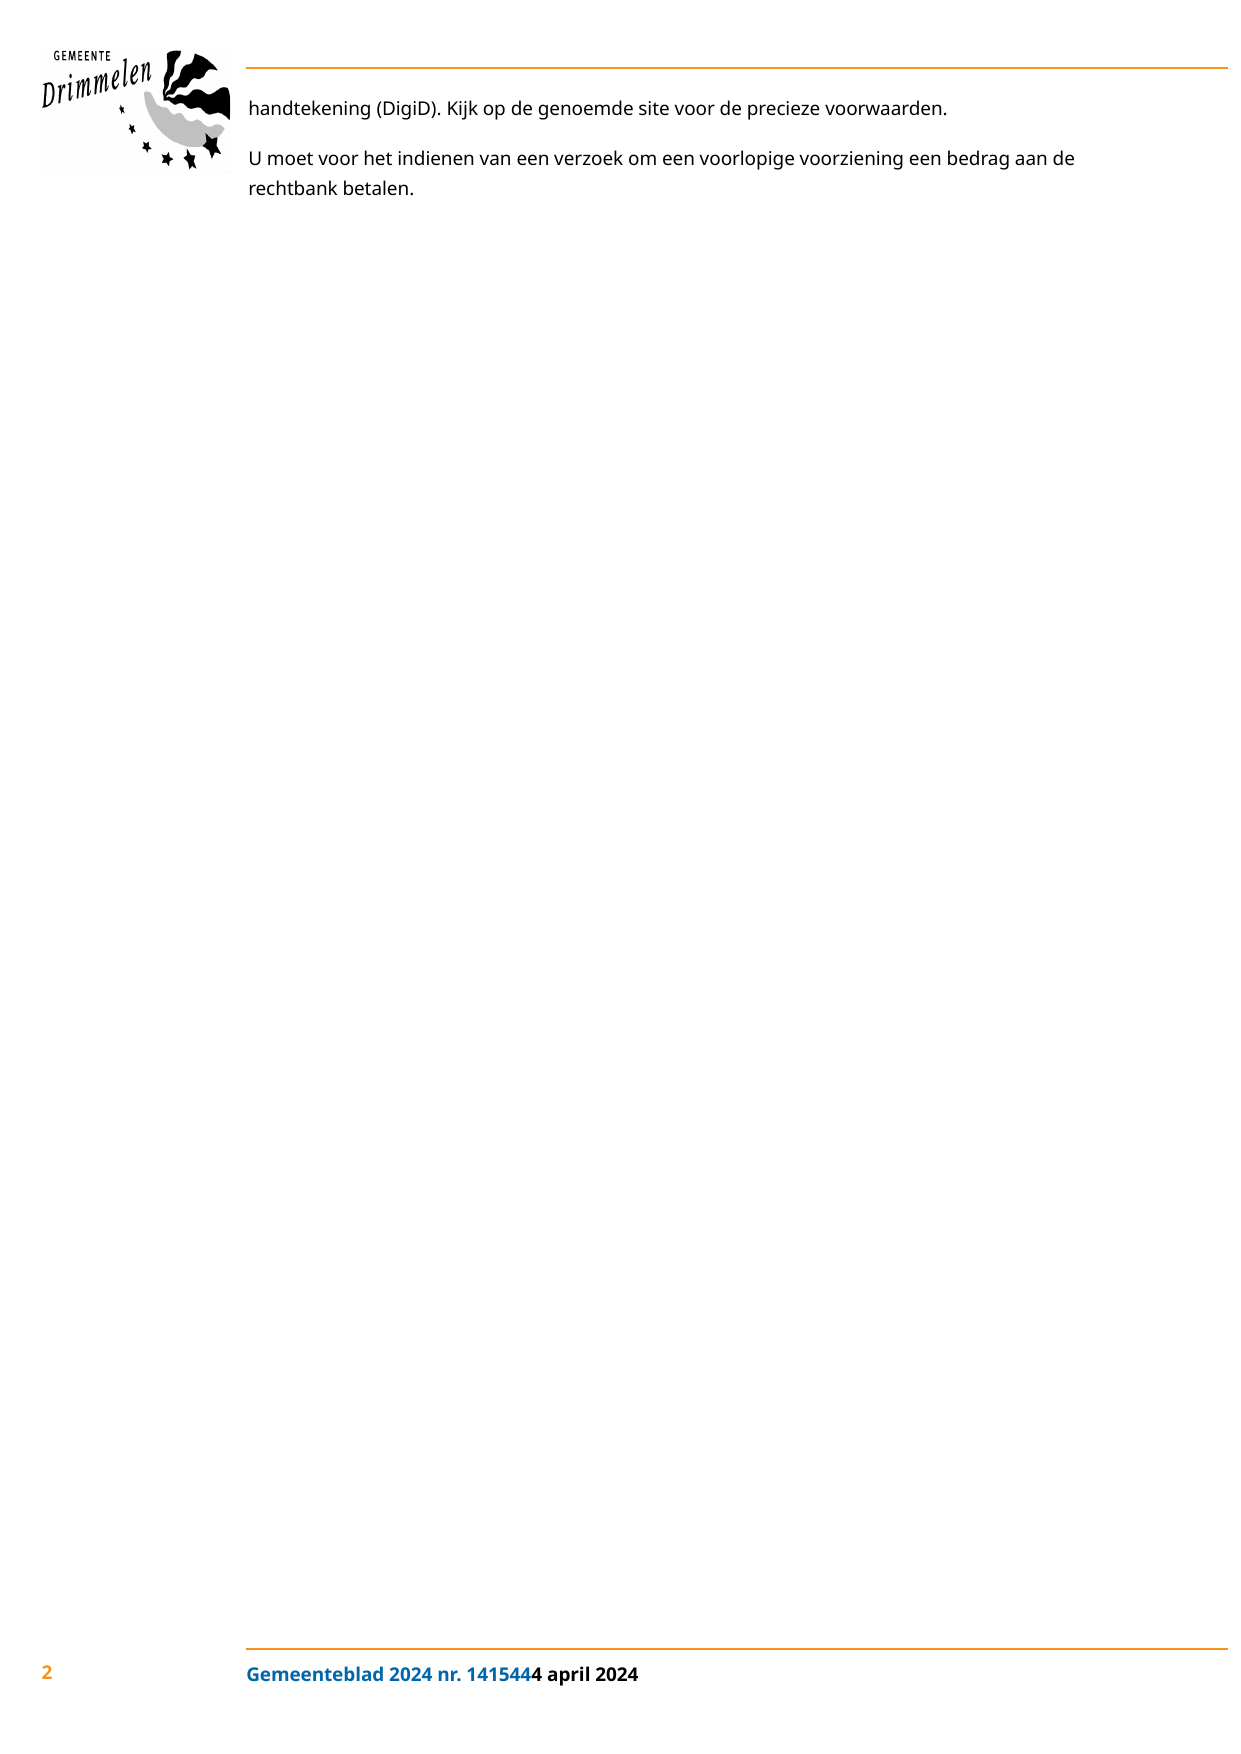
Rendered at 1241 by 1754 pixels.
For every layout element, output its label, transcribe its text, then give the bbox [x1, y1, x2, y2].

picture [41, 47, 231, 172]
text handtekening (DigiD). Kijk op de genoemde site voor de precieze voorwaarden. [248, 95, 1152, 121]
text U moet voor het indienen van een verzoek om een voorlopige voorziening een bedrag aan de rechtbank betalen. [248, 145, 1152, 201]
